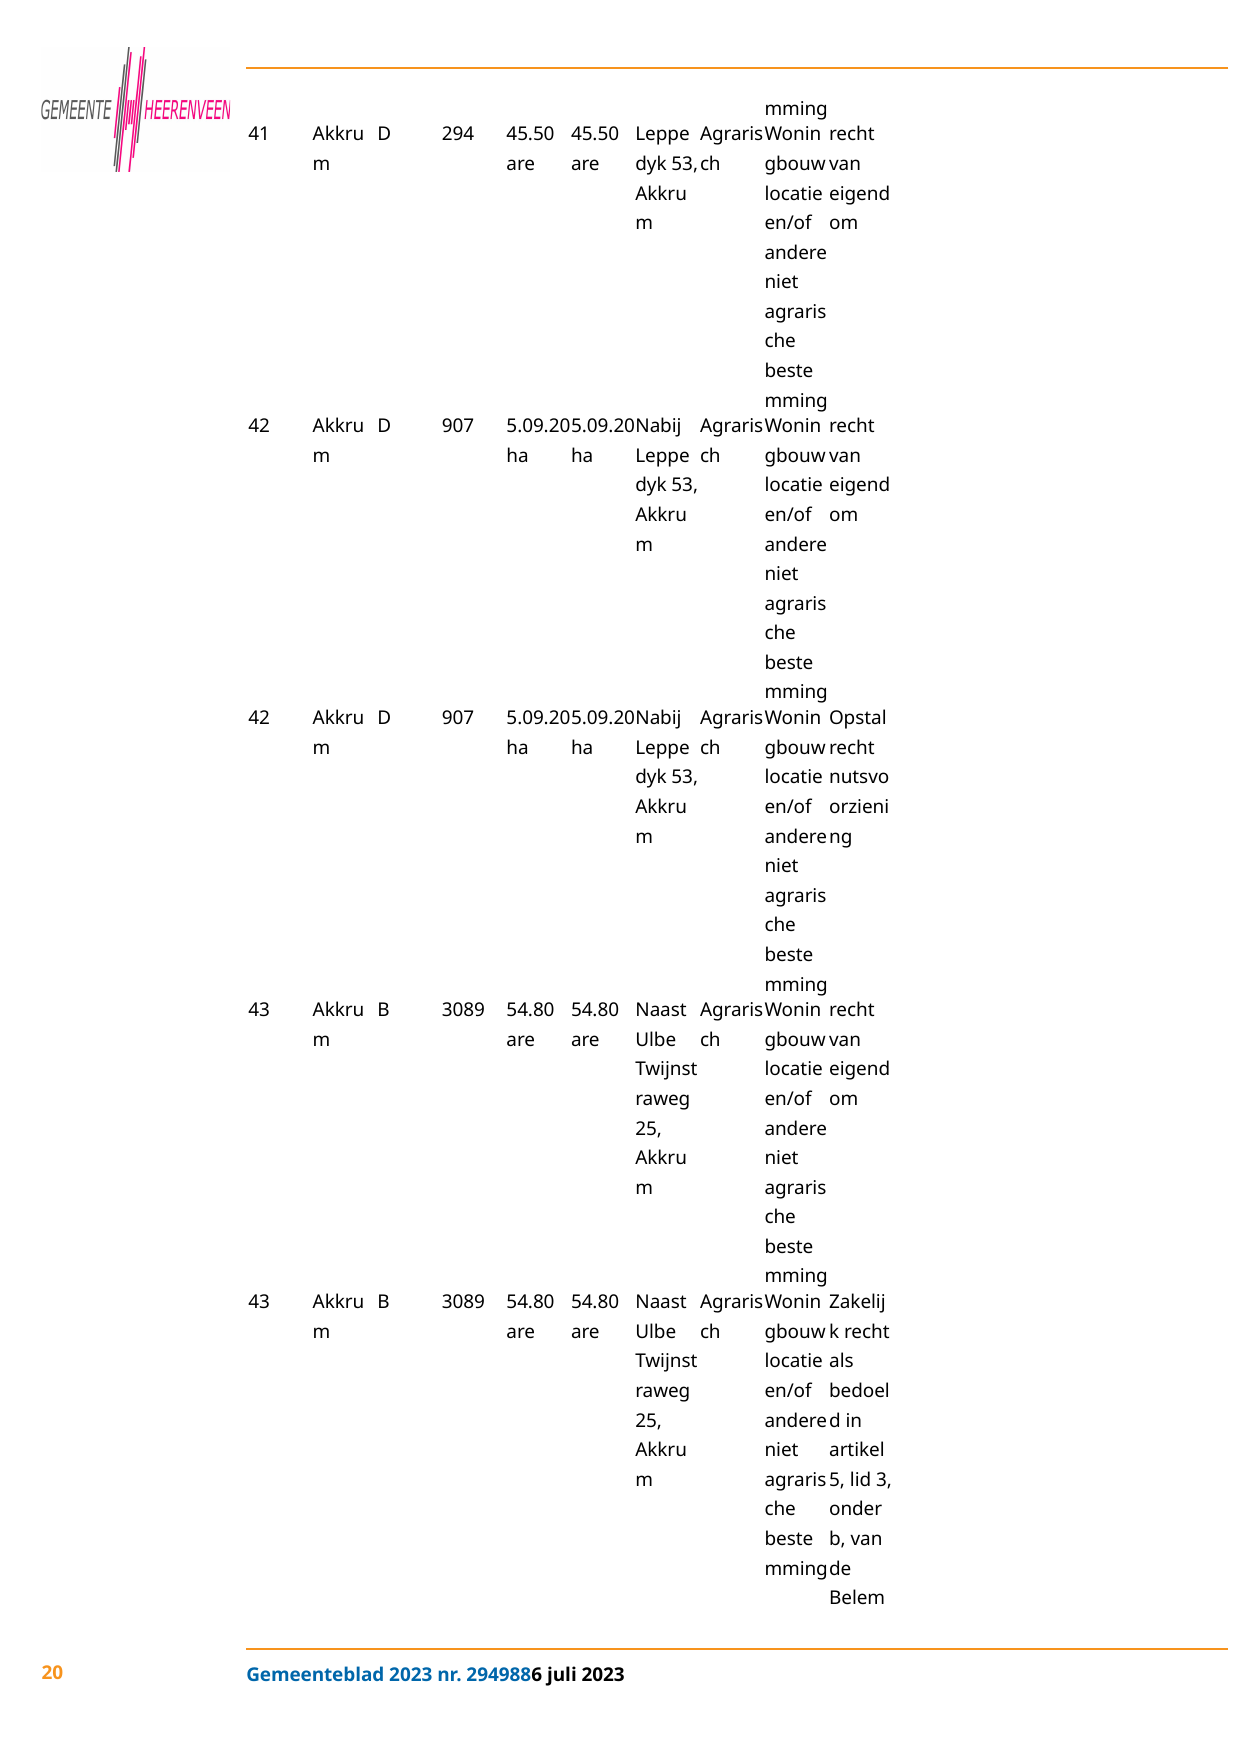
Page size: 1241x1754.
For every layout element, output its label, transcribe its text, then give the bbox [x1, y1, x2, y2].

table_cell Nabij Leppedyk 53, Akkrum [635, 413, 700, 704]
table_cell [700, 95, 764, 121]
table_cell mming [764, 95, 829, 121]
table_cell [1087, 121, 1152, 412]
table_cell [958, 996, 1022, 1288]
table_cell [958, 1289, 1022, 1610]
table_cell [442, 95, 506, 121]
table_cell 5.09.20 ha [571, 413, 635, 704]
table_cell D [377, 413, 442, 704]
table_cell D [377, 705, 442, 996]
table_cell Agrarisch [700, 705, 764, 996]
table_cell [1023, 1289, 1087, 1610]
table_cell 54.80 are [506, 996, 571, 1288]
table_cell 3089 [442, 996, 506, 1288]
table_cell 294 [442, 121, 506, 412]
table_cell [958, 413, 1022, 704]
table_cell [377, 95, 442, 121]
table_cell [894, 95, 958, 121]
table_cell [1023, 996, 1087, 1288]
table_cell Akkrum [313, 1289, 377, 1610]
table_cell recht van eigendom [829, 121, 893, 412]
table_cell 42 [248, 413, 312, 704]
table_cell Woningbouwlocatie en/of andere niet agrarische bestemming [764, 413, 829, 704]
table_cell Agrarisch [700, 413, 764, 704]
table_cell Zakelijk recht als bedoeld in artikel 5, lid 3, onder b, van de Belem [829, 1289, 893, 1610]
table_cell Akkrum [313, 705, 377, 996]
table_cell Akkrum [313, 121, 377, 412]
table_cell 907 [442, 413, 506, 704]
table_cell D [377, 121, 442, 412]
table_cell Nabij Leppedyk 53, Akkrum [635, 705, 700, 996]
table_cell [1087, 996, 1152, 1288]
table_cell recht van eigendom [829, 996, 893, 1288]
table_cell [313, 95, 377, 121]
table_cell 45.50 are [571, 121, 635, 412]
table_cell 43 [248, 996, 312, 1288]
table_cell B [377, 996, 442, 1288]
table_cell Woningbouwlocatie en/of andere niet agrarische bestemming [764, 121, 829, 412]
table_cell 54.80 are [506, 1289, 571, 1610]
table_cell B [377, 1289, 442, 1610]
table_cell [1087, 413, 1152, 704]
table_cell [1087, 705, 1152, 996]
table_cell Woningbouwlocatie en/of andere niet agrarische bestemming [764, 996, 829, 1288]
table_cell 45.50 are [506, 121, 571, 412]
table_cell 54.80 are [571, 1289, 635, 1610]
table_cell [958, 121, 1022, 412]
table_cell [958, 705, 1022, 996]
table_cell [894, 996, 958, 1288]
table_cell Akkrum [313, 996, 377, 1288]
table_cell 42 [248, 705, 312, 996]
table_cell [1023, 95, 1087, 121]
table_cell 907 [442, 705, 506, 996]
table_cell [1023, 121, 1087, 412]
table_cell Agrarisch [700, 1289, 764, 1610]
table_cell Naast Ulbe Twijnstraweg 25, Akkrum [635, 996, 700, 1288]
table_cell [894, 1289, 958, 1610]
table_cell Agrarisch [700, 996, 764, 1288]
table_cell Leppedyk 53, Akkrum [635, 121, 700, 412]
table_cell Woningbouwlocatie en/of andere niet agrarische bestemming [764, 705, 829, 996]
table_cell [1087, 95, 1152, 121]
table_cell Naast Ulbe Twijnstraweg 25, Akkrum [635, 1289, 700, 1610]
table_cell Opstalrecht nutsvoorziening [829, 705, 893, 996]
table_cell [635, 95, 700, 121]
table_cell [1023, 705, 1087, 996]
table_cell [506, 95, 571, 121]
table_cell Woningbouwlocatie en/of andere niet agrarische bestemming [764, 1289, 829, 1610]
picture [41, 47, 231, 172]
table_cell 41 [248, 121, 312, 412]
table_cell 3089 [442, 1289, 506, 1610]
table_cell [829, 95, 893, 121]
table_cell [958, 95, 1022, 121]
table_cell 54.80 are [571, 996, 635, 1288]
table_cell Akkrum [313, 413, 377, 704]
table_cell [1087, 1289, 1152, 1610]
table_cell [894, 121, 958, 412]
table_cell 5.09.20 ha [571, 705, 635, 996]
table_cell [1023, 413, 1087, 704]
table_cell [571, 95, 635, 121]
table_cell [894, 413, 958, 704]
table_cell [248, 95, 312, 121]
table_cell [894, 705, 958, 996]
table_cell 5.09.20 ha [506, 413, 571, 704]
table_cell 5.09.20 ha [506, 705, 571, 996]
table_cell 43 [248, 1289, 312, 1610]
table_cell Agrarisch [700, 121, 764, 412]
table_cell recht van eigendom [829, 413, 893, 704]
